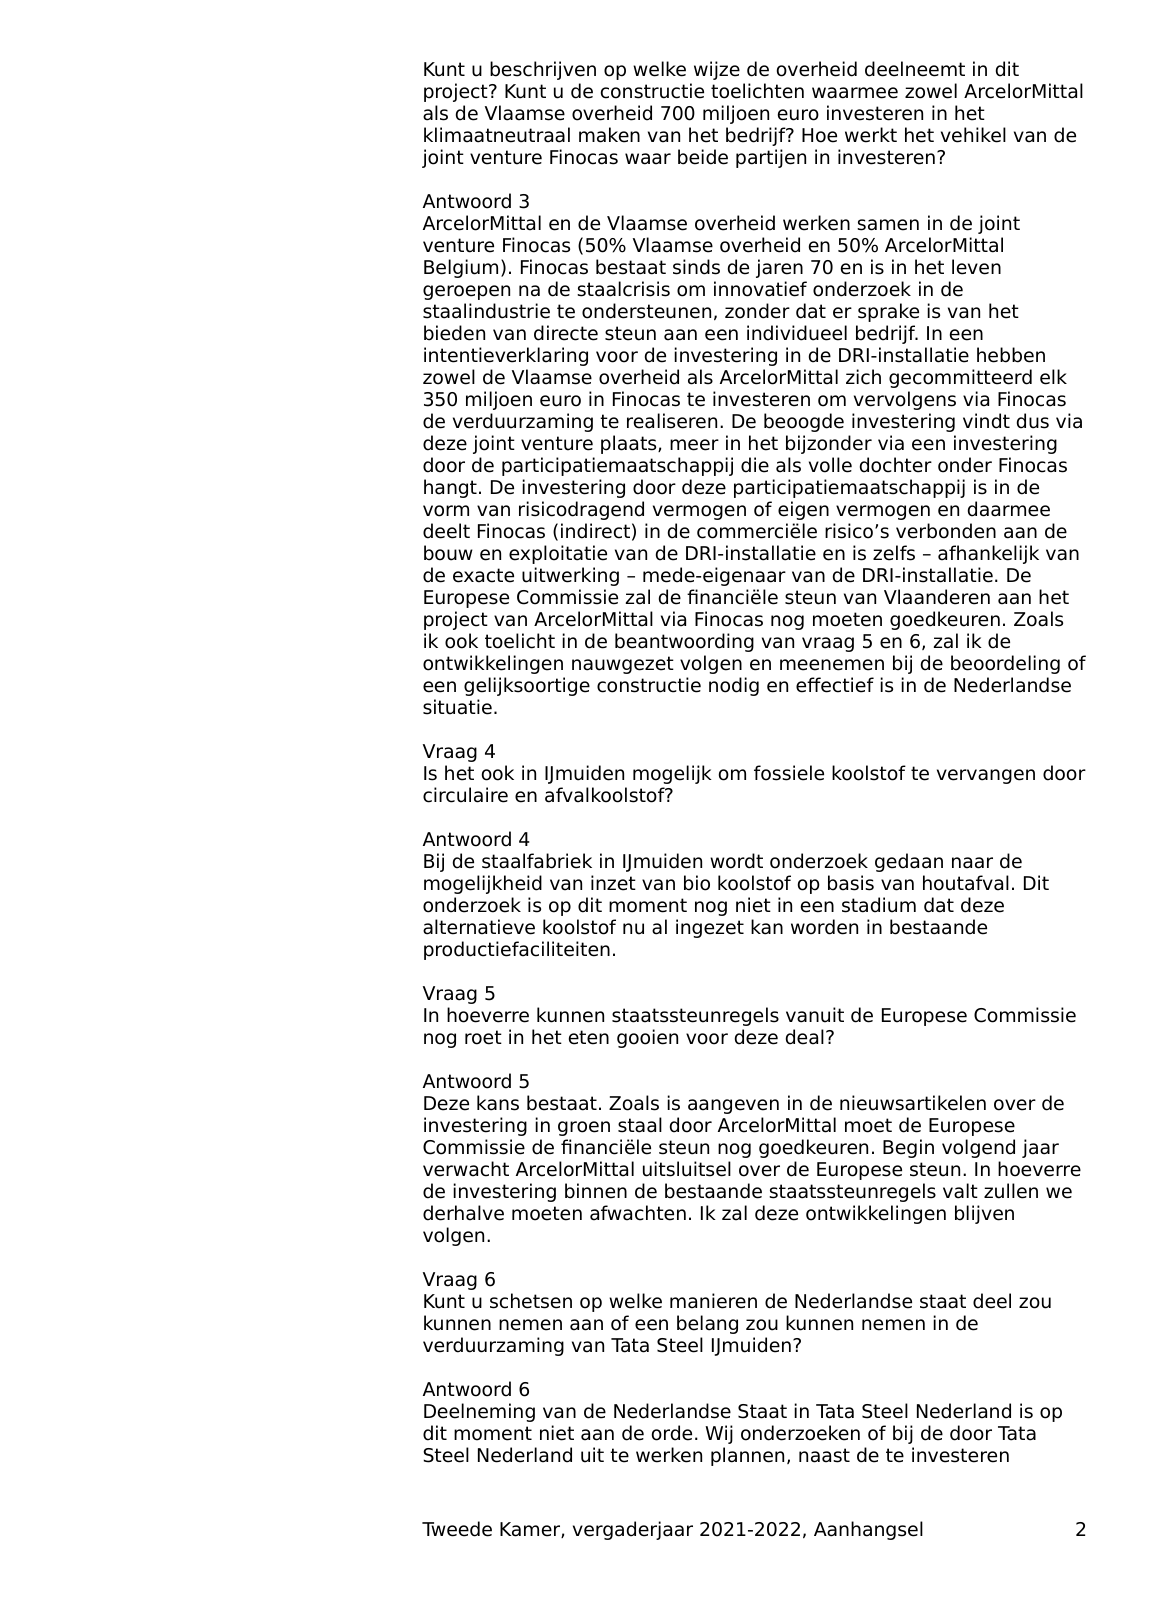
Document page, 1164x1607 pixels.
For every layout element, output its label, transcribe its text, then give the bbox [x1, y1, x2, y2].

text Vraag 4 [422, 741, 1087, 763]
text ArcelorMittal en de Vlaamse overheid werken samen in de joint venture Finocas (50% Vlaamse overheid en 50% ArcelorMittal Belgium). Finocas bestaat sinds de jaren 70 en is in het leven geroepen na de staalcrisis om innovatief onderzoek in de staalindustrie te ondersteunen, zonder dat er sprake is van het bieden van directe steun aan een individueel bedrijf. In een intentieverklaring voor de investering in de DRI-installatie hebben zowel de Vlaamse overheid als ArcelorMittal zich gecommitteerd elk 350 miljoen euro in Finocas te investeren om vervolgens via Finocas de verduurzaming te realiseren. De beoogde investering vindt dus via deze joint venture plaats, meer in het bijzonder via een investering door de participatiemaatschappij die als volle dochter onder Finocas hangt. De investering door deze participatiemaatschappij is in de vorm van risicodragend vermogen of eigen vermogen en daarmee deelt Finocas (indirect) in de commerciële risico’s verbonden aan de bouw en exploitatie van de DRI-installatie en is zelfs – afhankelijk van de exacte uitwerking – mede-eigenaar van de DRI-installatie. De Europese Commissie zal de financiële steun van Vlaanderen aan het project van ArcelorMittal via Finocas nog moeten goedkeuren. Zoals ik ook toelicht in de beantwoording van vraag 5 en 6, zal ik de ontwikkelingen nauwgezet volgen en meenemen bij de beoordeling of een gelijksoortige constructie nodig en effectief is in de Nederlandse situatie. [422, 213, 1087, 719]
text In hoeverre kunnen staatssteunregels vanuit de Europese Commissie nog roet in het eten gooien voor deze deal? [422, 1005, 1087, 1049]
text Kunt u beschrijven op welke wijze de overheid deelneemt in dit project? Kunt u de constructie toelichten waarmee zowel ArcelorMittal als de Vlaamse overheid 700 miljoen euro investeren in het klimaatneutraal maken van het bedrijf? Hoe werkt het vehikel van de joint venture Finocas waar beide partijen in investeren? [422, 59, 1087, 169]
text Deze kans bestaat. Zoals is aangeven in de nieuwsartikelen over de investering in groen staal door ArcelorMittal moet de Europese Commissie de financiële steun nog goedkeuren. Begin volgend jaar verwacht ArcelorMittal uitsluitsel over de Europese steun. In hoeverre de investering binnen de bestaande staatssteunregels valt zullen we derhalve moeten afwachten. Ik zal deze ontwikkelingen blijven volgen. [422, 1093, 1087, 1247]
text Vraag 6 [422, 1269, 1087, 1291]
text Antwoord 4 [422, 829, 1087, 851]
text Antwoord 5 [422, 1071, 1087, 1093]
text Bij de staalfabriek in IJmuiden wordt onderzoek gedaan naar de mogelijkheid van inzet van bio koolstof op basis van houtafval. Dit onderzoek is op dit moment nog niet in een stadium dat deze alternatieve koolstof nu al ingezet kan worden in bestaande productiefaciliteiten. [422, 851, 1087, 961]
text Is het ook in IJmuiden mogelijk om fossiele koolstof te vervangen door circulaire en afvalkoolstof? [422, 763, 1087, 807]
text Antwoord 6 [422, 1379, 1087, 1401]
text Antwoord 3 [422, 191, 1087, 213]
text Vraag 5 [422, 983, 1087, 1005]
text Deelneming van de Nederlandse Staat in Tata Steel Nederland is op dit moment niet aan de orde. Wij onderzoeken of bij de door Tata Steel Nederland uit te werken plannen, naast de te investeren [422, 1401, 1087, 1467]
text Kunt u schetsen op welke manieren de Nederlandse staat deel zou kunnen nemen aan of een belang zou kunnen nemen in de verduurzaming van Tata Steel IJmuiden? [422, 1291, 1087, 1357]
